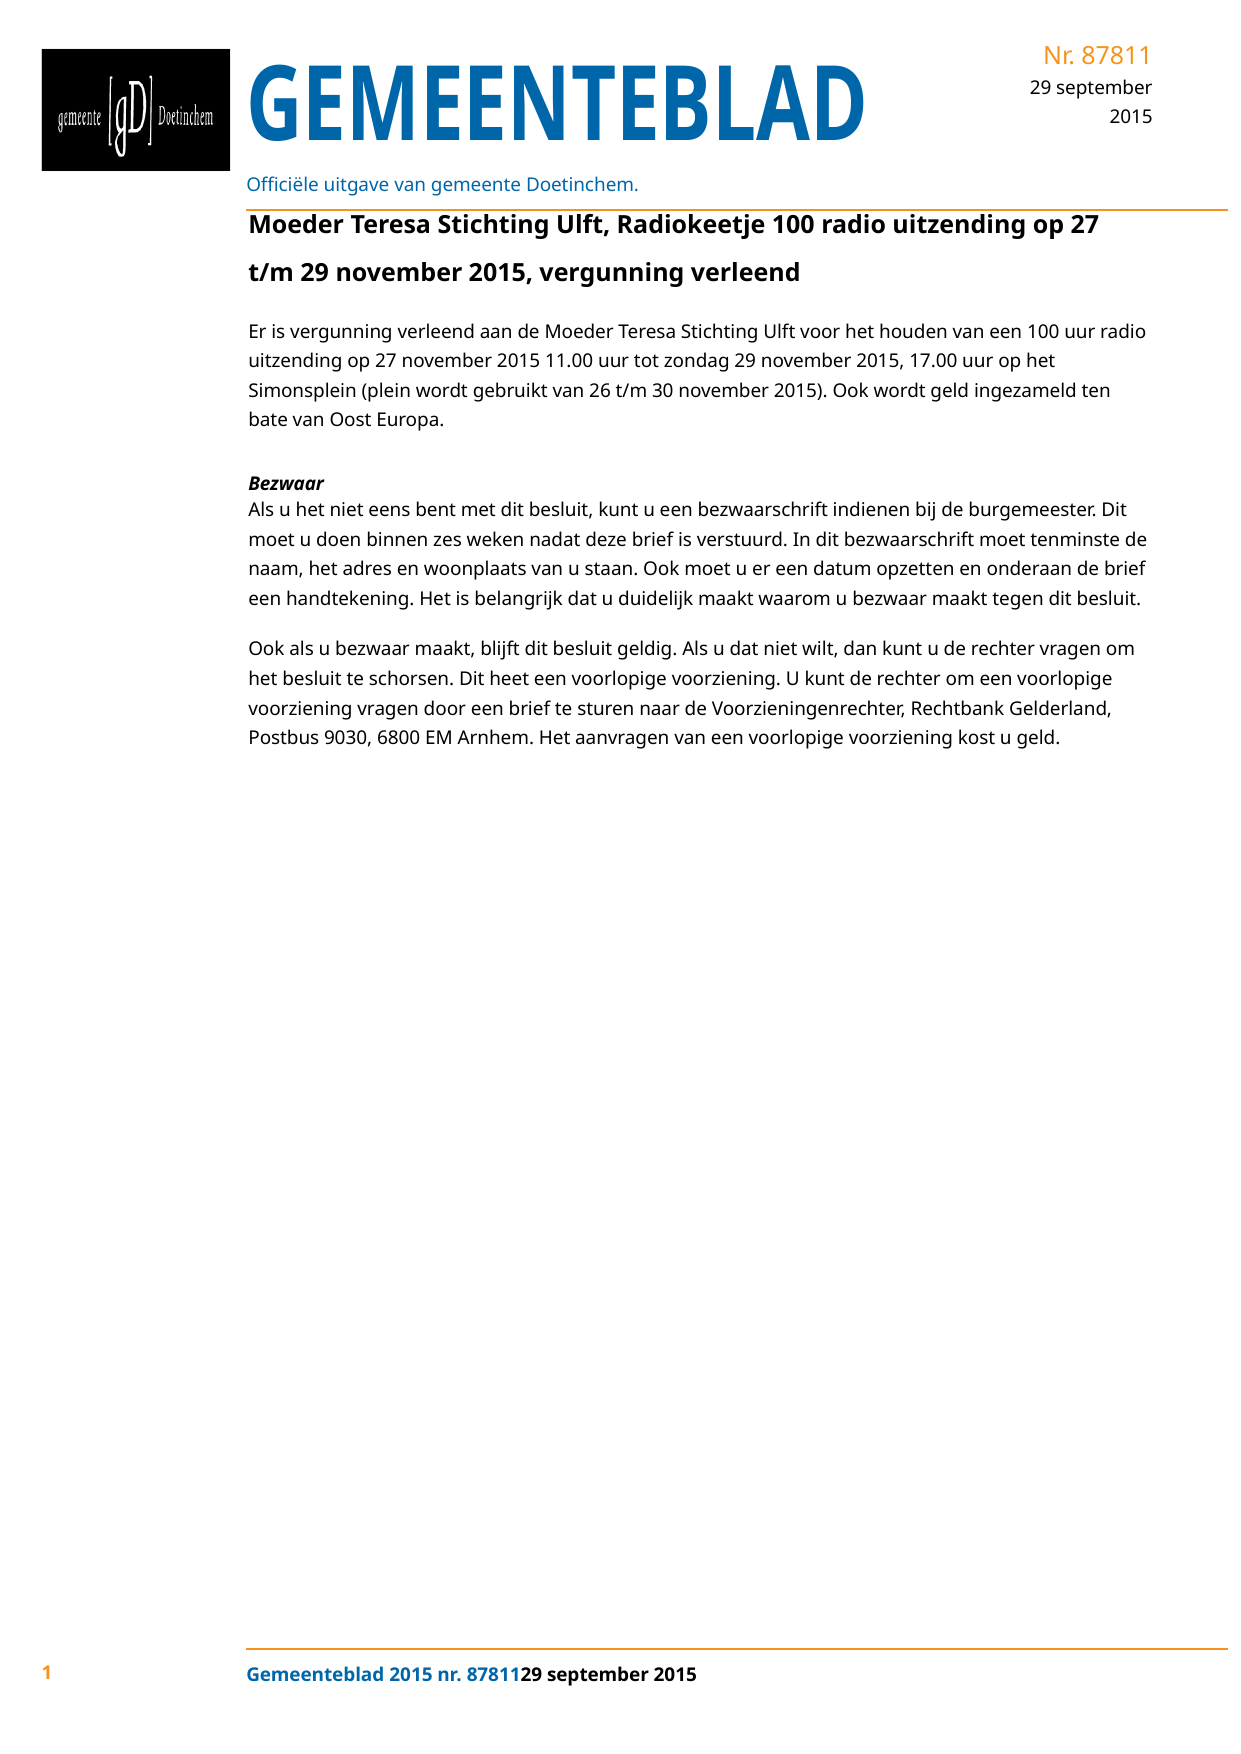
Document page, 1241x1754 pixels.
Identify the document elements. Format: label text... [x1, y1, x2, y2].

picture [41, 47, 231, 172]
text Bezwaar [248, 471, 1152, 496]
text Moeder Teresa Stichting Ulft, Radiokeetje 100 radio uitzending op 27 t/m 29 november 2015, vergunning verleend [248, 211, 1152, 288]
text Er is vergunning verleend aan de Moeder Teresa Stichting Ulft voor het houden van een 100 uur radio uitzending op 27 november 2015 11.00 uur tot zondag 29 november 2015, 17.00 uur op het Simonsplein (plein wordt gebruikt van 26 t/m 30 november 2015). Ook wordt geld ingezameld ten bate van Oost Europa. [248, 318, 1152, 432]
text Als u het niet eens bent met dit besluit, kunt u een bezwaarschrift indienen bij de burgemeester. Dit moet u doen binnen zes weken nadat deze brief is verstuurd. In dit bezwaarschrift moet tenminste de naam, het adres en woonplaats van u staan. Ook moet u er een datum opzetten en onderaan de brief een handtekening. Het is belangrijk dat u duidelijk maakt waarom u bezwaar maakt tegen dit besluit. [248, 496, 1152, 611]
text Ook als u bezwaar maakt, blijft dit besluit geldig. Als u dat niet wilt, dan kunt u de rechter vragen om het besluit te schorsen. Dit heet een voorlopige voorziening. U kunt de rechter om een voorlopige voorziening vragen door een brief te sturen naar de Voorzieningenrechter, Rechtbank Gelderland, Postbus 9030, 6800 EM Arnhem. Het aanvragen van een voorlopige voorziening kost u geld. [248, 636, 1152, 750]
